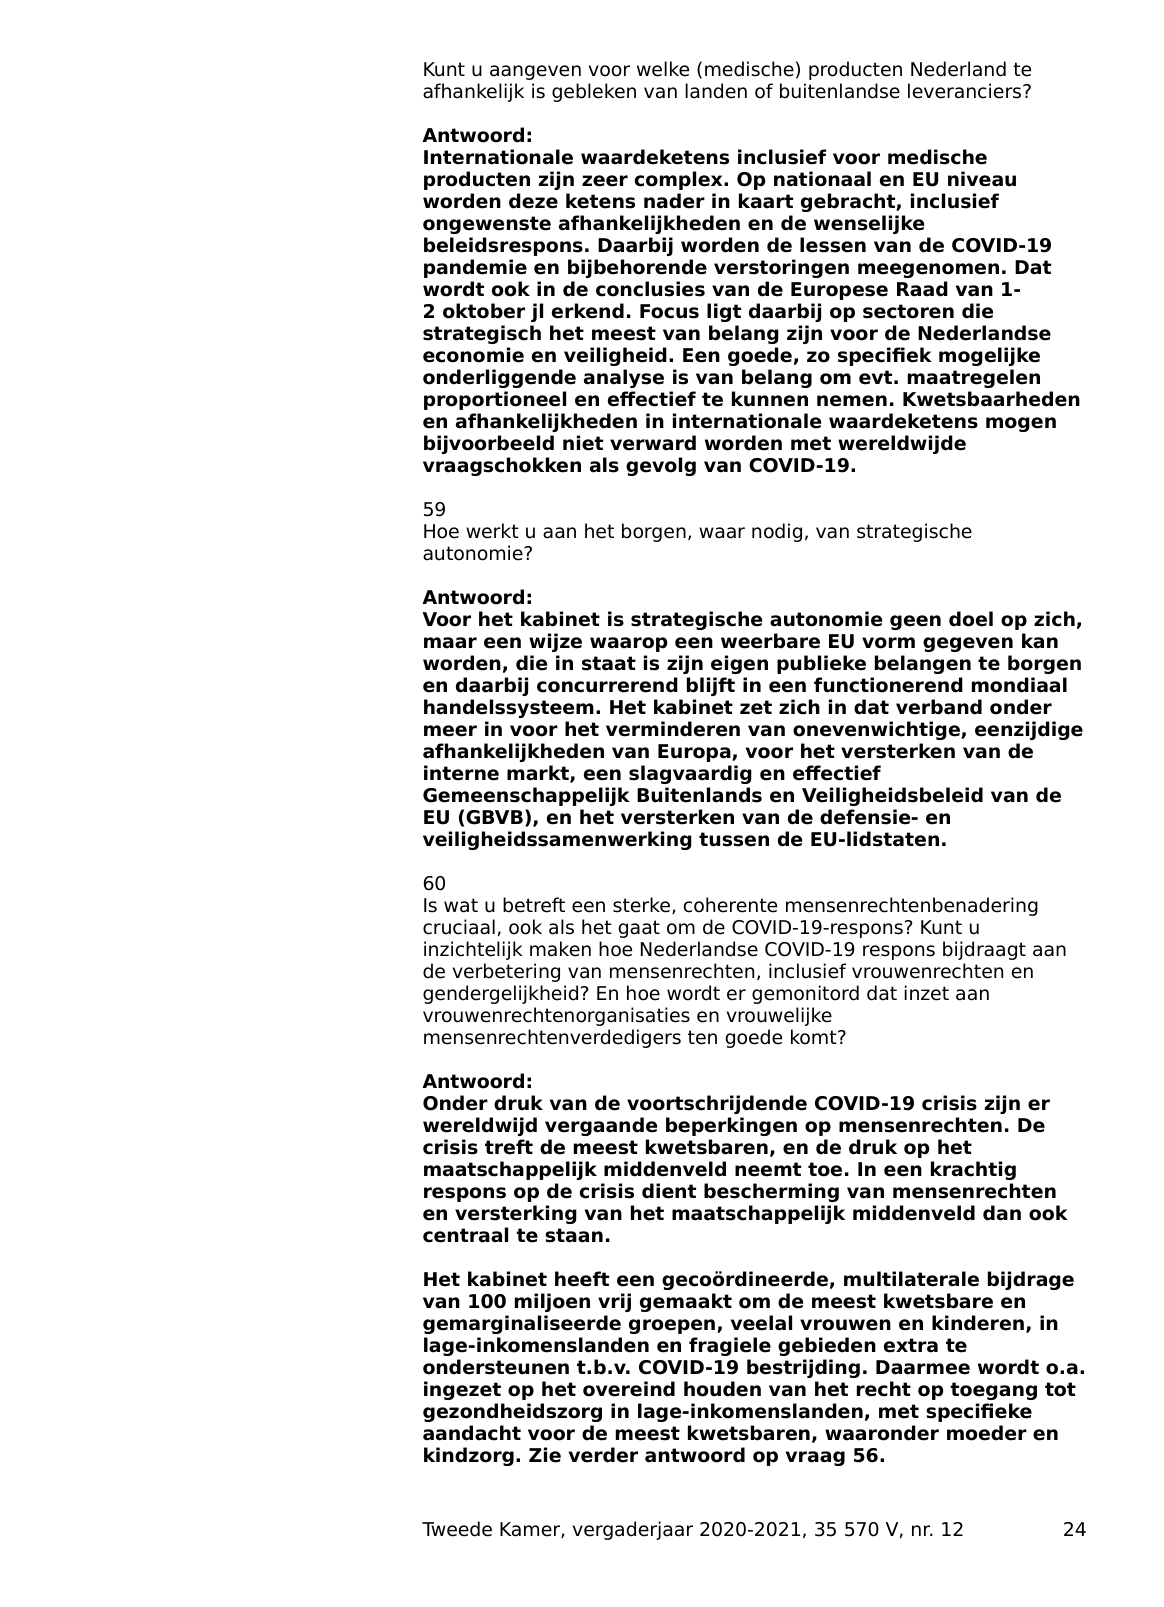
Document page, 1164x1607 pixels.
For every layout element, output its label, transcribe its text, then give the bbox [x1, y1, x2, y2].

text 59 [422, 499, 1087, 521]
text Het kabinet heeft een gecoördineerde, multilaterale bijdrage van 100 miljoen vrij gemaakt om de meest kwetsbare en gemarginaliseerde groepen, veelal vrouwen en kinderen, in lage-inkomenslanden en fragiele gebieden extra te ondersteunen t.b.v. COVID-19 bestrijding. Daarmee wordt o.a. ingezet op het overeind houden van het recht op toegang tot gezondheidszorg in lage-inkomenslanden, met specifieke aandacht voor de meest kwetsbaren, waaronder moeder en kindzorg. Zie verder antwoord op vraag 56. [422, 1269, 1087, 1467]
text Antwoord: [422, 587, 1087, 609]
text Onder druk van de voortschrijdende COVID-19 crisis zijn er wereldwijd vergaande beperkingen op mensenrechten. De crisis treft de meest kwetsbaren, en de druk op het maatschappelijk middenveld neemt toe. In een krachtig respons op de crisis dient bescherming van mensenrechten en versterking van het maatschappelijk middenveld dan ook centraal te staan. [422, 1093, 1087, 1247]
text Antwoord: [422, 1071, 1087, 1093]
text Is wat u betreft een sterke, coherente mensenrechtenbenadering cruciaal, ook als het gaat om de COVID-19-respons? Kunt u inzichtelijk maken hoe Nederlandse COVID-19 respons bijdraagt aan de verbetering van mensenrechten, inclusief vrouwenrechten en gendergelijkheid? En hoe wordt er gemonitord dat inzet aan vrouwenrechtenorganisaties en vrouwelijke mensenrechtenverdedigers ten goede komt? [422, 895, 1087, 1049]
text Internationale waardeketens inclusief voor medische producten zijn zeer complex. Op nationaal en EU niveau worden deze ketens nader in kaart gebracht, inclusief ongewenste afhankelijkheden en de wenselijke beleidsrespons. Daarbij worden de lessen van de COVID-19 pandemie en bijbehorende verstoringen meegenomen. Dat wordt ook in de conclusies van de Europese Raad van 1-2 oktober jl erkend. Focus ligt daarbij op sectoren die strategisch het meest van belang zijn voor de Nederlandse economie en veiligheid. Een goede, zo specifiek mogelijke onderliggende analyse is van belang om evt. maatregelen proportioneel en effectief te kunnen nemen. Kwetsbaarheden en afhankelijkheden in internationale waardeketens mogen bijvoorbeeld niet verward worden met wereldwijde vraagschokken als gevolg van COVID-19. [422, 147, 1087, 477]
text Hoe werkt u aan het borgen, waar nodig, van strategische autonomie? [422, 521, 1087, 565]
text Antwoord: [422, 125, 1087, 147]
text Voor het kabinet is strategische autonomie geen doel op zich, maar een wijze waarop een weerbare EU vorm gegeven kan worden, die in staat is zijn eigen publieke belangen te borgen en daarbij concurrerend blijft in een functionerend mondiaal handelssysteem. Het kabinet zet zich in dat verband onder meer in voor het verminderen van onevenwichtige, eenzijdige afhankelijkheden van Europa, voor het versterken van de interne markt, een slagvaardig en effectief Gemeenschappelijk Buitenlands en Veiligheidsbeleid van de EU (GBVB), en het versterken van de defensie- en veiligheidssamenwerking tussen de EU-lidstaten. [422, 609, 1087, 851]
text Kunt u aangeven voor welke (medische) producten Nederland te afhankelijk is gebleken van landen of buitenlandse leveranciers? [422, 59, 1087, 103]
text 60 [422, 873, 1087, 895]
